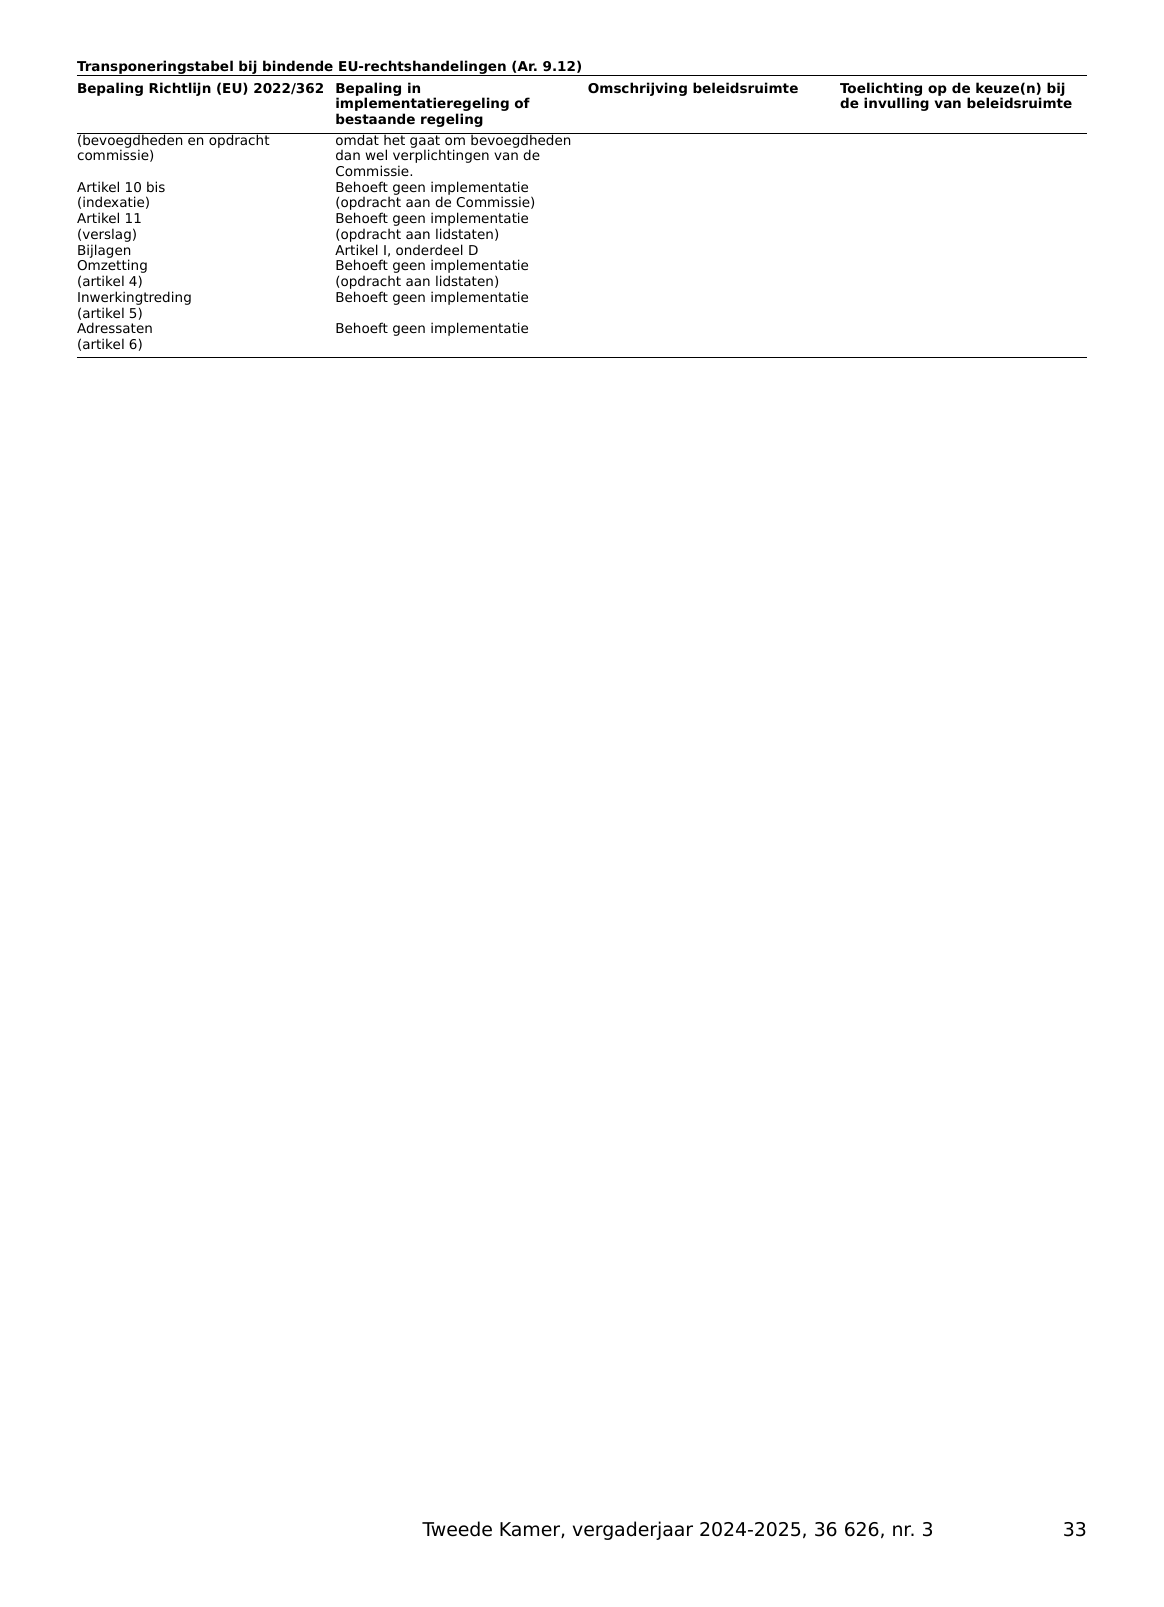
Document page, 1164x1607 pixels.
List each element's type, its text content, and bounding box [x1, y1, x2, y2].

table_cell Bijlagen [77, 243, 329, 258]
table_cell Behoeft geen implementatie [329, 321, 582, 357]
table_cell [834, 321, 1087, 357]
table_cell [834, 290, 1087, 321]
table_cell [834, 243, 1087, 258]
table_cell omdat het gaat om bevoegdheden dan wel verplichtingen van de Commissie. [329, 134, 582, 179]
table_cell [834, 211, 1087, 242]
table_cell Toelichting op de keuze(n) bij de invulling van beleidsruimte [834, 76, 1087, 132]
table_cell Behoeft geen implementatie (opdracht aan lidstaten) [329, 258, 582, 290]
table_cell [582, 258, 834, 290]
table_cell [582, 211, 834, 242]
table_cell Inwerkingtreding (artikel 5) [77, 290, 329, 321]
table_cell Artikel 11 (verslag) [77, 211, 329, 242]
table_cell Artikel I, onderdeel D [329, 243, 582, 258]
table_header Transponeringstabel bij bindende EU-rechtshandelingen (Ar. 9.12) [77, 59, 1087, 75]
table_cell Behoeft geen implementatie (opdracht aan lidstaten) [329, 211, 582, 242]
table_cell Behoeft geen implementatie [329, 290, 582, 321]
table_cell Artikel 10 bis (indexatie) [77, 180, 329, 211]
table_cell [834, 134, 1087, 179]
table_cell Omzetting (artikel 4) [77, 258, 329, 290]
table_cell [582, 134, 834, 179]
table_cell [582, 290, 834, 321]
table_cell [582, 180, 834, 211]
table_cell (bevoegdheden en opdracht commissie) [77, 134, 329, 179]
table_cell Adressaten (artikel 6) [77, 321, 329, 357]
table_cell [834, 180, 1087, 211]
table_cell Omschrijving beleidsruimte [582, 76, 834, 132]
table_cell [582, 243, 834, 258]
table_cell Behoeft geen implementatie (opdracht aan de Commissie) [329, 180, 582, 211]
table_cell Bepaling Richtlijn (EU) 2022/362 [77, 76, 329, 132]
table_cell [582, 321, 834, 357]
table_cell Bepaling in implementatieregeling of bestaande regeling [329, 76, 582, 132]
table_cell [834, 258, 1087, 290]
